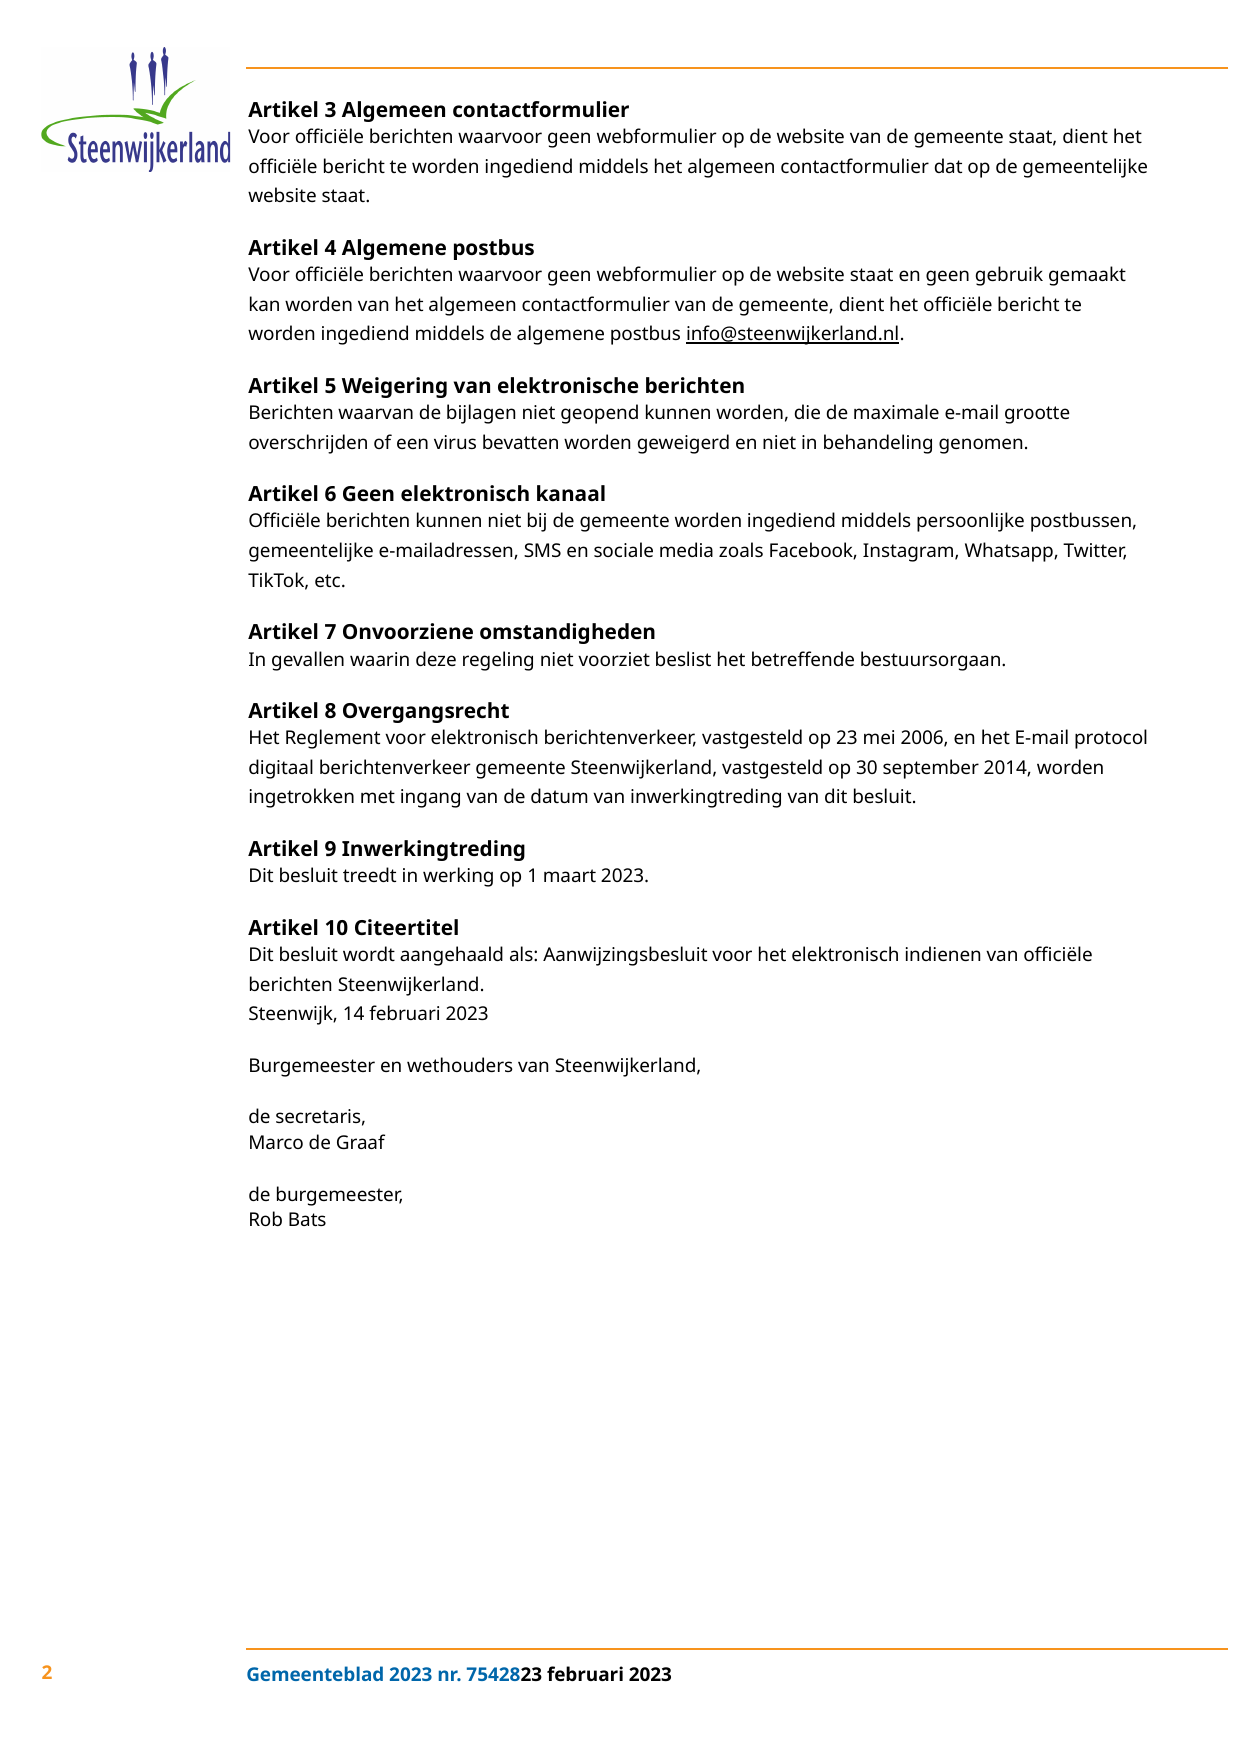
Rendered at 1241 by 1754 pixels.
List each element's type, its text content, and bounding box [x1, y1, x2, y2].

text Artikel 10 Citeertitel [248, 913, 1152, 941]
text Artikel 6 Geen elektronisch kanaal [248, 479, 1152, 508]
text Rob Bats [248, 1206, 1152, 1232]
picture [41, 47, 231, 172]
text Artikel 3 Algemeen contactformulier [248, 95, 1152, 123]
text Voor officiële berichten waarvoor geen webformulier op de website van de gemeente staat, dient het officiële bericht te worden ingediend middels het algemeen contactformulier dat op de gemeentelijke website staat. [248, 123, 1152, 208]
text de secretaris, [248, 1103, 1152, 1129]
text Het Reglement voor elektronisch berichtenverkeer, vastgesteld op 23 mei 2006, en het E-mail protocol digitaal berichtenverkeer gemeente Steenwijkerland, vastgesteld op 30 september 2014, worden ingetrokken met ingang van de datum van inwerkingtreding van dit besluit. [248, 724, 1152, 809]
text Artikel 8 Overgangsrecht [248, 696, 1152, 724]
text Dit besluit treedt in werking op 1 maart 2023. [248, 863, 1152, 888]
text Voor officiële berichten waarvoor geen webformulier op de website staat en geen gebruik gemaakt kan worden van het algemeen contactformulier van de gemeente, dient het officiële bericht te worden ingediend middels de algemene postbus info@steenwijkerland.nl. [248, 261, 1152, 346]
text Burgemeester en wethouders van Steenwijkerland, [248, 1052, 1152, 1078]
text de burgemeester, [248, 1181, 1152, 1206]
text In gevallen waarin deze regeling niet voorziet beslist het betreffende bestuursorgaan. [248, 646, 1152, 671]
text Artikel 5 Weigering van elektronische berichten [248, 371, 1152, 399]
text Marco de Graaf [248, 1129, 1152, 1155]
text Steenwijk, 14 februari 2023 [248, 1001, 1152, 1026]
text Berichten waarvan de bijlagen niet geopend kunnen worden, die de maximale e-mail grootte overschrijden of een virus bevatten worden geweigerd en niet in behandeling genomen. [248, 399, 1152, 454]
text Artikel 7 Onvoorziene omstandigheden [248, 617, 1152, 646]
text Artikel 4 Algemene postbus [248, 233, 1152, 261]
text Dit besluit wordt aangehaald als: Aanwijzingsbesluit voor het elektronisch indienen van officiële berichten Steenwijkerland. [248, 941, 1152, 997]
text Artikel 9 Inwerkingtreding [248, 834, 1152, 863]
text Officiële berichten kunnen niet bij de gemeente worden ingediend middels persoonlijke postbussen, gemeentelijke e-mailadressen, SMS en sociale media zoals Facebook, Instagram, Whatsapp, Twitter, TikTok, etc. [248, 508, 1152, 593]
